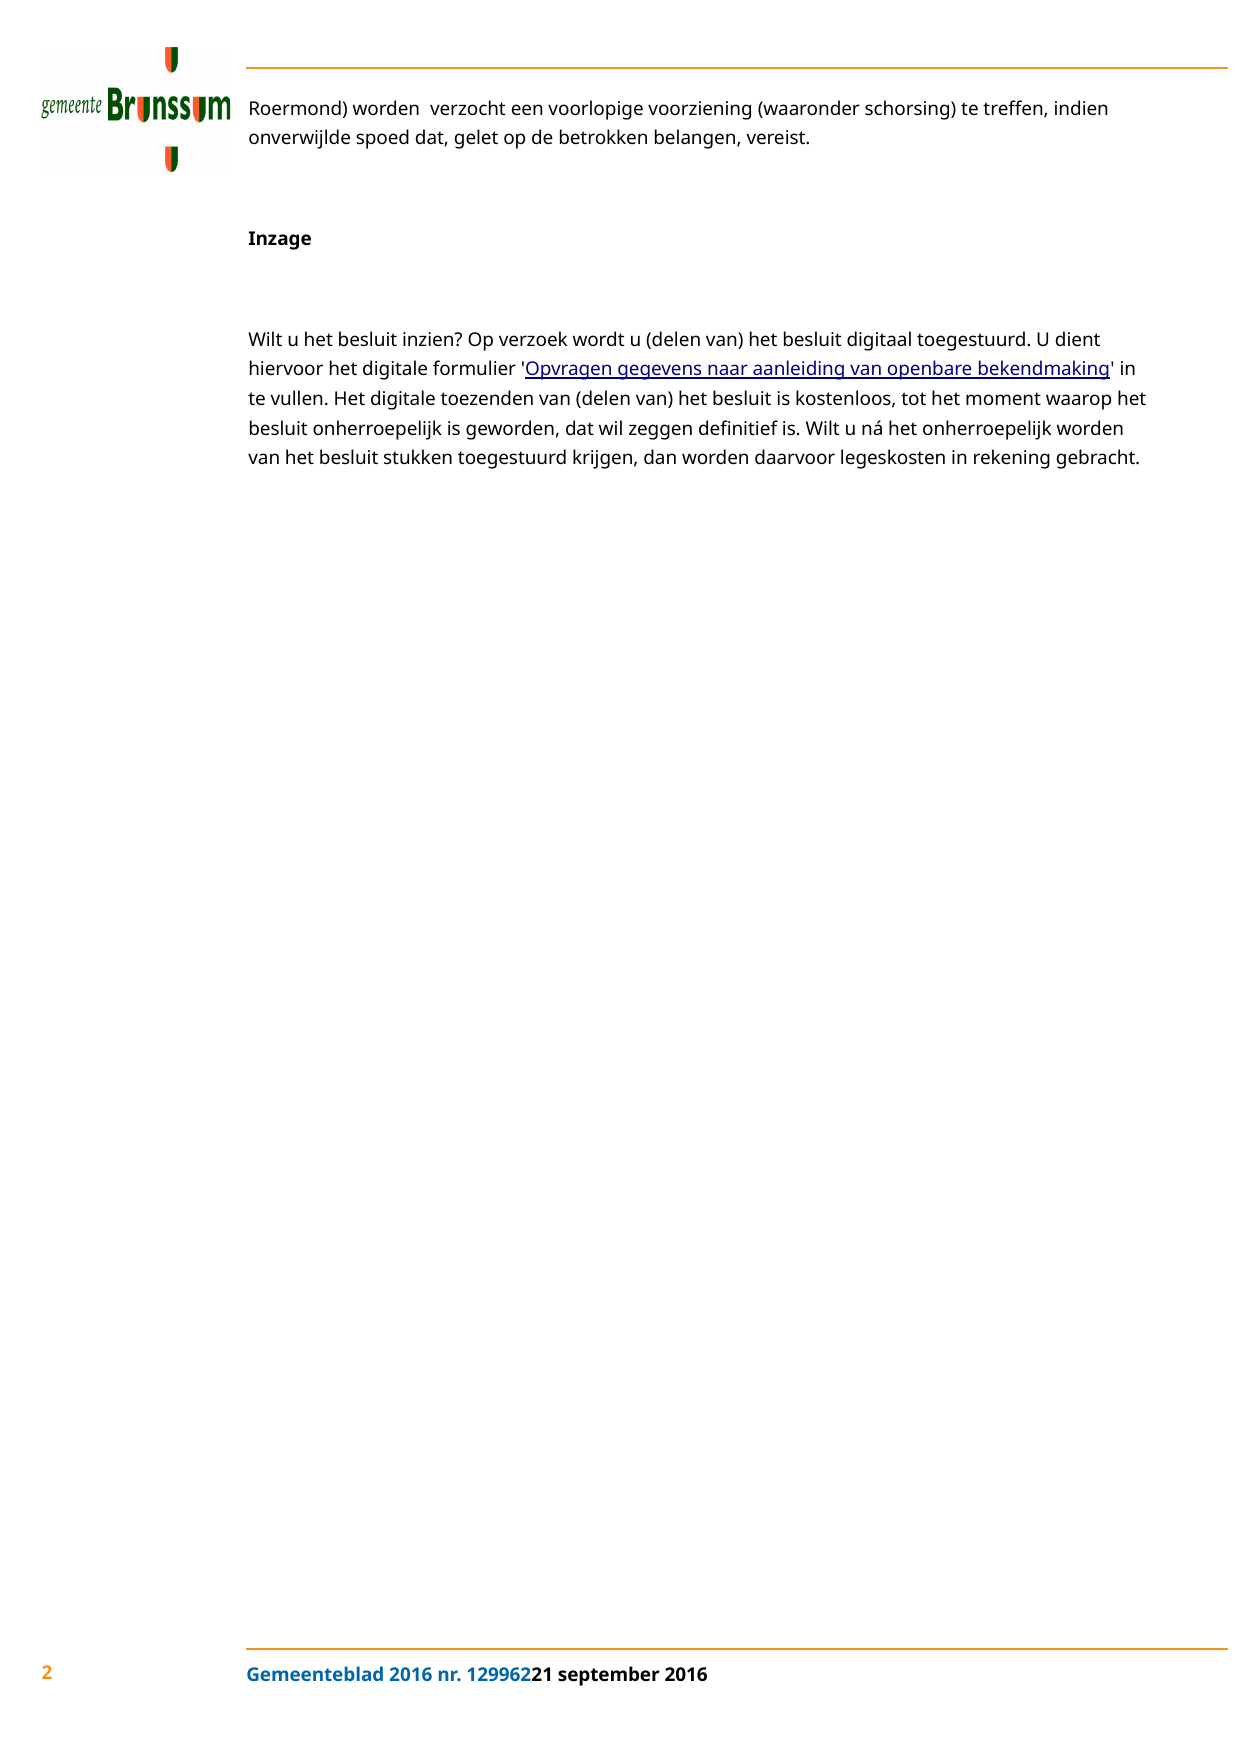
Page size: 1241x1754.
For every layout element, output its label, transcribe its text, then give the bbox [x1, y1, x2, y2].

text Wilt u het besluit inzien? Op verzoek wordt u (delen van) het besluit digitaal toegestuurd. U dient hiervoor het digitale formulier 'Opvragen gegevens naar aanleiding van openbare bekendmaking' in te vullen. Het digitale toezenden van (delen van) het besluit is kostenloos, tot het moment waarop het besluit onherroepelijk is geworden, dat wil zeggen definitief is. Wilt u ná het onherroepelijk worden van het besluit stukken toegestuurd krijgen, dan worden daarvoor legeskosten in rekening gebracht. [248, 326, 1152, 470]
text Inzage [248, 225, 1152, 251]
text Roermond) worden verzocht een voorlopige voorziening (waaronder schorsing) te treffen, indien onverwijlde spoed dat, gelet op de betrokken belangen, vereist. [248, 95, 1152, 150]
picture [41, 47, 231, 172]
